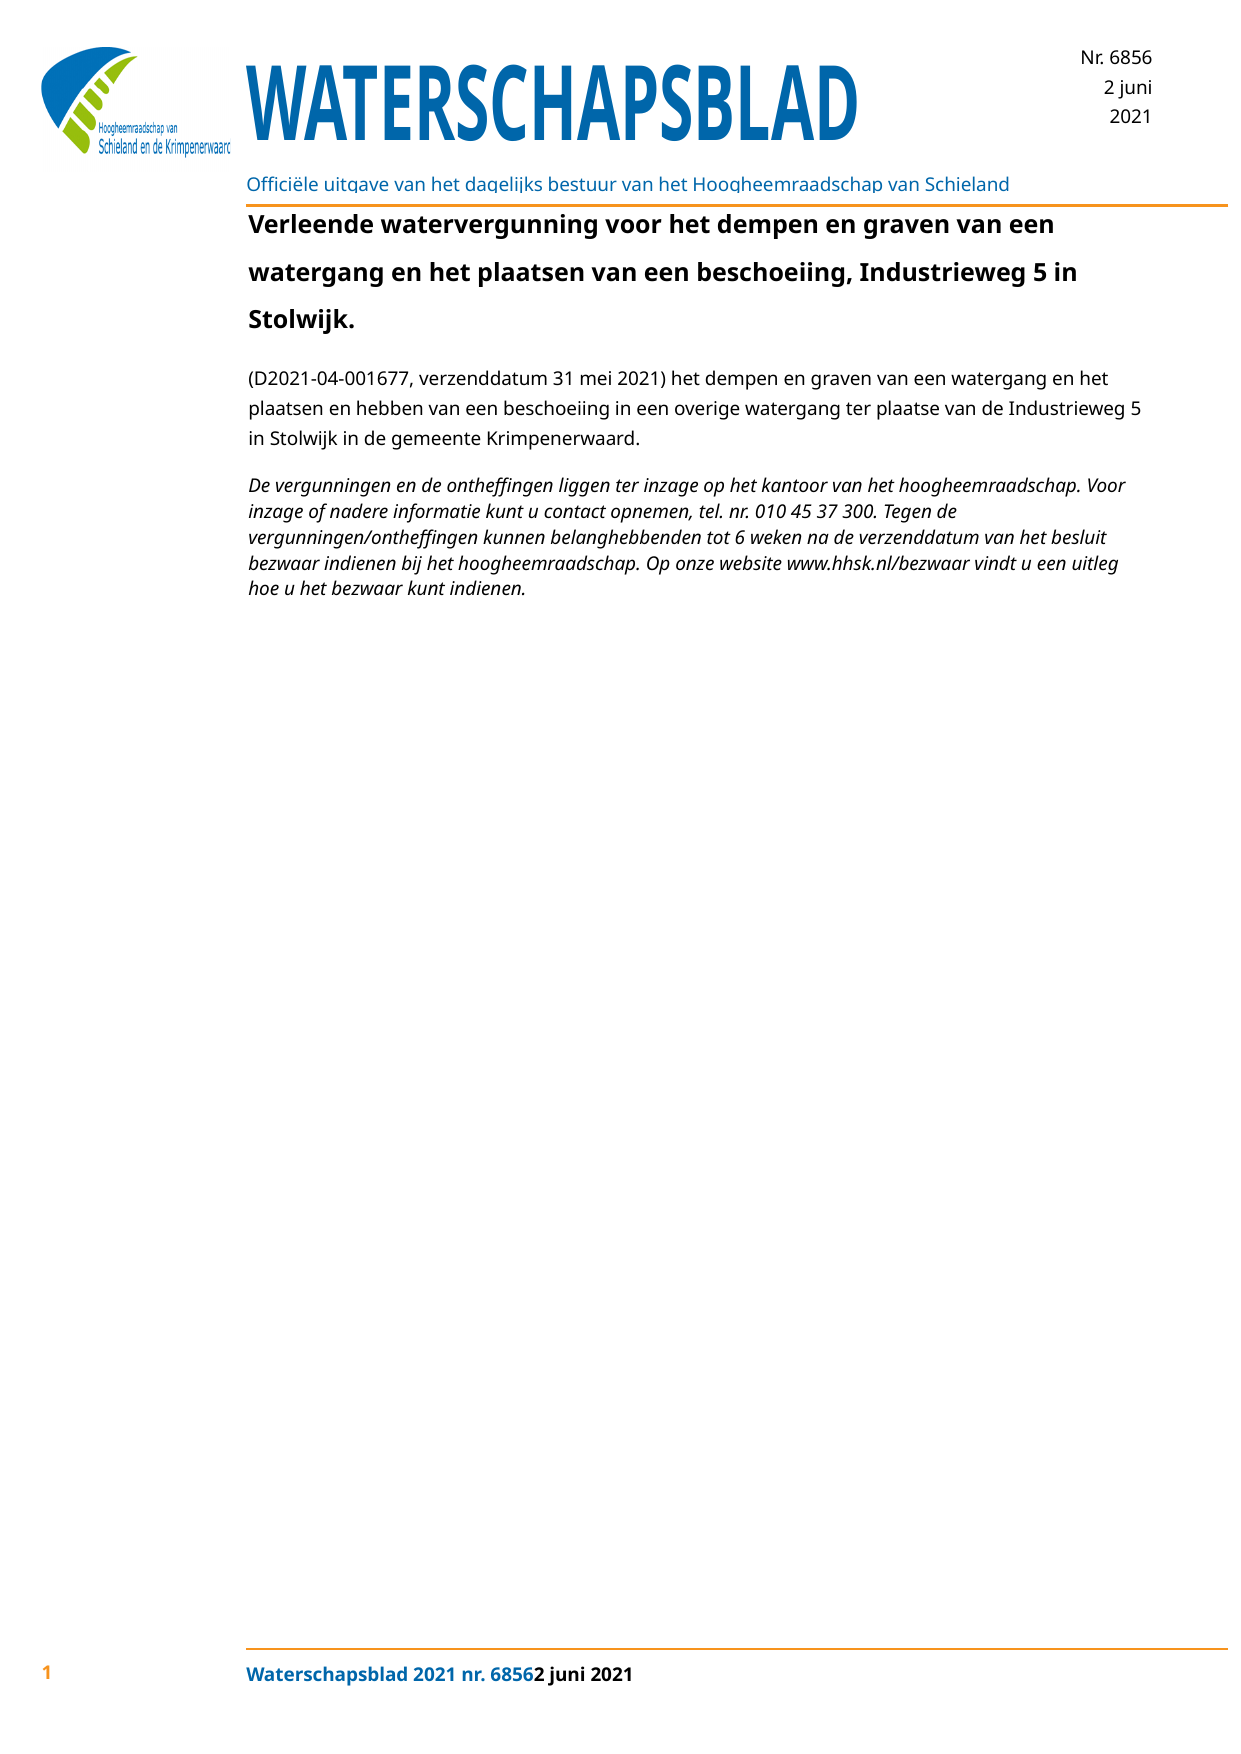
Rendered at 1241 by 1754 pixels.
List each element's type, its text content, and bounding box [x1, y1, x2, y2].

text (D2021-04-001677, verzenddatum 31 mei 2021) het dempen en graven van een watergang en het plaatsen en hebben van een beschoeiing in een overige watergang ter plaatse van de Industrieweg 5 in Stolwijk in de gemeente Krimpenerwaard. [248, 366, 1152, 450]
text De vergunningen en de ontheffingen liggen ter inzage op het kantoor van het hoogheemraadschap. Voor inzage of nadere informatie kunt u contact opnemen, tel. nr. 010 45 37 300. Tegen de vergunningen/ontheffingen kunnen belanghebbenden tot 6 weken na de verzenddatum van het besluit bezwaar indienen bij het hoogheemraadschap. Op onze website www.hhsk.nl/bezwaar vindt u een uitleg hoe u het bezwaar kunt indienen. [248, 472, 1152, 601]
picture [41, 47, 231, 172]
text Verleende watervergunning voor het dempen en graven van een watergang en het plaatsen van een beschoeiing, Industrieweg 5 in Stolwijk. [248, 207, 1152, 336]
